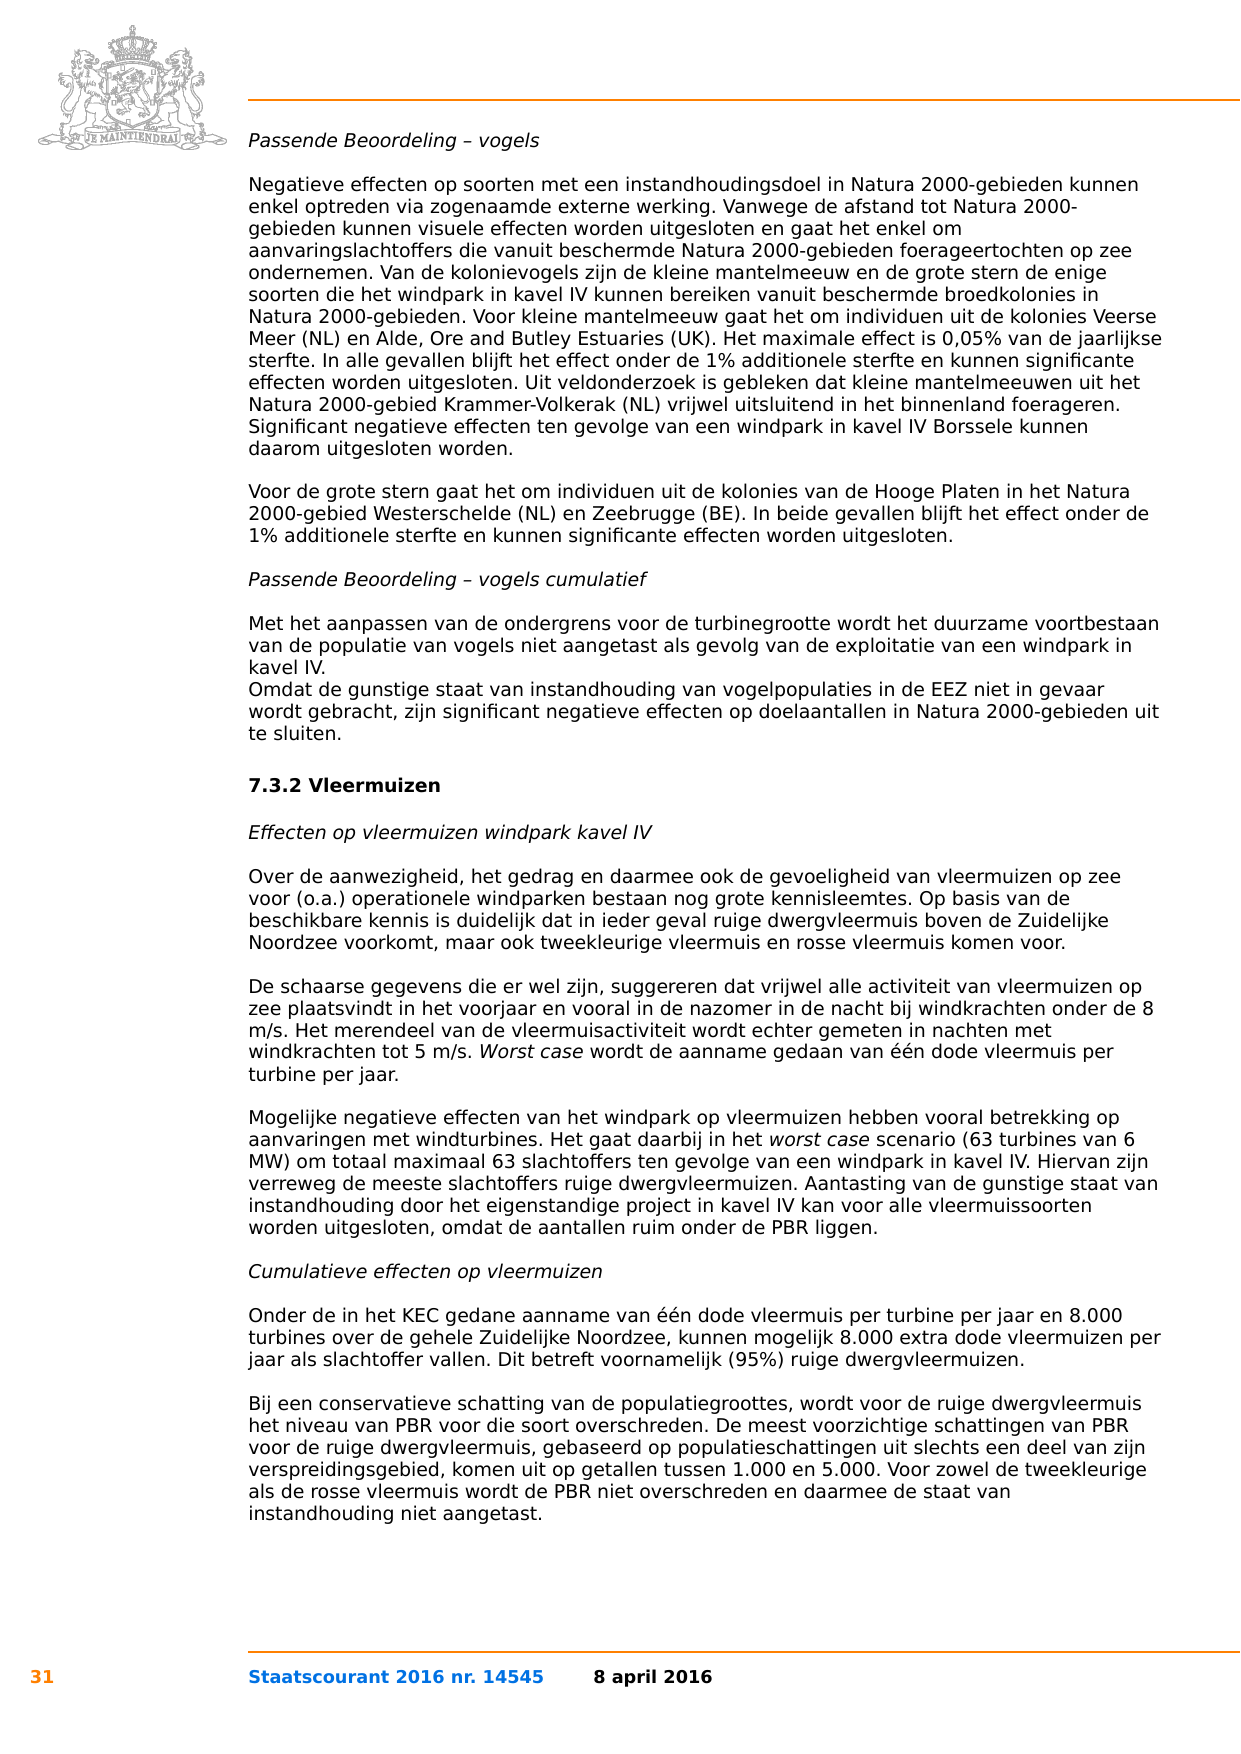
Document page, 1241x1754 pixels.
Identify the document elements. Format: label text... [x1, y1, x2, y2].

text Omdat de gunstige staat van instandhouding van vogelpopulaties in de EEZ niet in gevaar wordt gebracht, zijn significant negatieve effecten op doelaantallen in Natura 2000-gebieden uit te sluiten. [248, 679, 1163, 745]
text Mogelijke negatieve effecten van het windpark op vleermuizen hebben vooral betrekking op aanvaringen met windturbines. Het gaat daarbij in het worst case scenario (63 turbines van 6 MW) om totaal maximaal 63 slachtoffers ten gevolge van een windpark in kavel IV. Hiervan zijn verreweg de meeste slachtoffers ruige dwergvleermuizen. Aantasting van de gunstige staat van instandhouding door het eigenstandige project in kavel IV kan voor alle vleermuissoorten worden uitgesloten, omdat de aantallen ruim onder de PBR liggen. [248, 1107, 1163, 1239]
text Onder de in het KEC gedane aanname van één dode vleermuis per turbine per jaar en 8.000 turbines over de gehele Zuidelijke Noordzee, kunnen mogelijk 8.000 extra dode vleermuizen per jaar als slachtoffer vallen. Dit betreft voornamelijk (95%) ruige dwergvleermuizen. [248, 1305, 1163, 1371]
picture [38, 25, 227, 150]
text Voor de grote stern gaat het om individuen uit de kolonies van de Hooge Platen in het Natura 2000-gebied Westerschelde (NL) en Zeebrugge (BE). In beide gevallen blijft het effect onder de 1% additionele sterfte en kunnen significante effecten worden uitgesloten. [248, 481, 1163, 547]
subtitle Effecten op vleermuizen windpark kavel IV [248, 822, 1163, 844]
text De schaarse gegevens die er wel zijn, suggereren dat vrijwel alle activiteit van vleermuizen op zee plaatsvindt in het voorjaar en vooral in de nazomer in de nacht bij windkrachten onder de 8 m/s. Het merendeel van de vleermuisactiviteit wordt echter gemeten in nachten met windkrachten tot 5 m/s. Worst case wordt de aanname gedaan van één dode vleermuis per turbine per jaar. [248, 976, 1163, 1085]
subtitle 7.3.2 Vleermuizen [248, 775, 1163, 797]
text Over de aanwezigheid, het gedrag en daarmee ook de gevoeligheid van vleermuizen op zee voor (o.a.) operationele windparken bestaan nog grote kennisleemtes. Op basis van de beschikbare kennis is duidelijk dat in ieder geval ruige dwergvleermuis boven de Zuidelijke Noordzee voorkomt, maar ook tweekleurige vleermuis en rosse vleermuis komen voor. [248, 866, 1163, 954]
text Bij een conservatieve schatting van de populatiegroottes, wordt voor de ruige dwergvleermuis het niveau van PBR voor die soort overschreden. De meest voorzichtige schattingen van PBR voor de ruige dwergvleermuis, gebaseerd op populatieschattingen uit slechts een deel van zijn verspreidingsgebied, komen uit op getallen tussen 1.000 en 5.000. Voor zowel de tweekleurige als de rosse vleermuis wordt de PBR niet overschreden en daarmee de staat van instandhouding niet aangetast. [248, 1393, 1163, 1524]
text Negatieve effecten op soorten met een instandhoudingsdoel in Natura 2000-gebieden kunnen enkel optreden via zogenaamde externe werking. Vanwege de afstand tot Natura 2000-gebieden kunnen visuele effecten worden uitgesloten en gaat het enkel om aanvaringslachtoffers die vanuit beschermde Natura 2000-gebieden foerageertochten op zee ondernemen. Van de kolonievogels zijn de kleine mantelmeeuw en de grote stern de enige soorten die het windpark in kavel IV kunnen bereiken vanuit beschermde broedkolonies in Natura 2000-gebieden. Voor kleine mantelmeeuw gaat het om individuen uit de kolonies Veerse Meer (NL) en Alde, Ore and Butley Estuaries (UK). Het maximale effect is 0,05% van de jaarlijkse sterfte. In alle gevallen blijft het effect onder de 1% additionele sterfte en kunnen significante effecten worden uitgesloten. Uit veldonderzoek is gebleken dat kleine mantelmeeuwen uit het Natura 2000-gebied Krammer-Volkerak (NL) vrijwel uitsluitend in het binnenland foerageren. Significant negatieve effecten ten gevolge van een windpark in kavel IV Borssele kunnen daarom uitgesloten worden. [248, 174, 1163, 459]
subtitle Cumulatieve effecten op vleermuizen [248, 1261, 1163, 1283]
subtitle Passende Beoordeling – vogels cumulatief [248, 569, 1163, 591]
subtitle Passende Beoordeling – vogels [248, 130, 1163, 152]
text Met het aanpassen van de ondergrens voor de turbinegrootte wordt het duurzame voortbestaan van de populatie van vogels niet aangetast als gevolg van de exploitatie van een windpark in kavel IV. [248, 613, 1163, 679]
